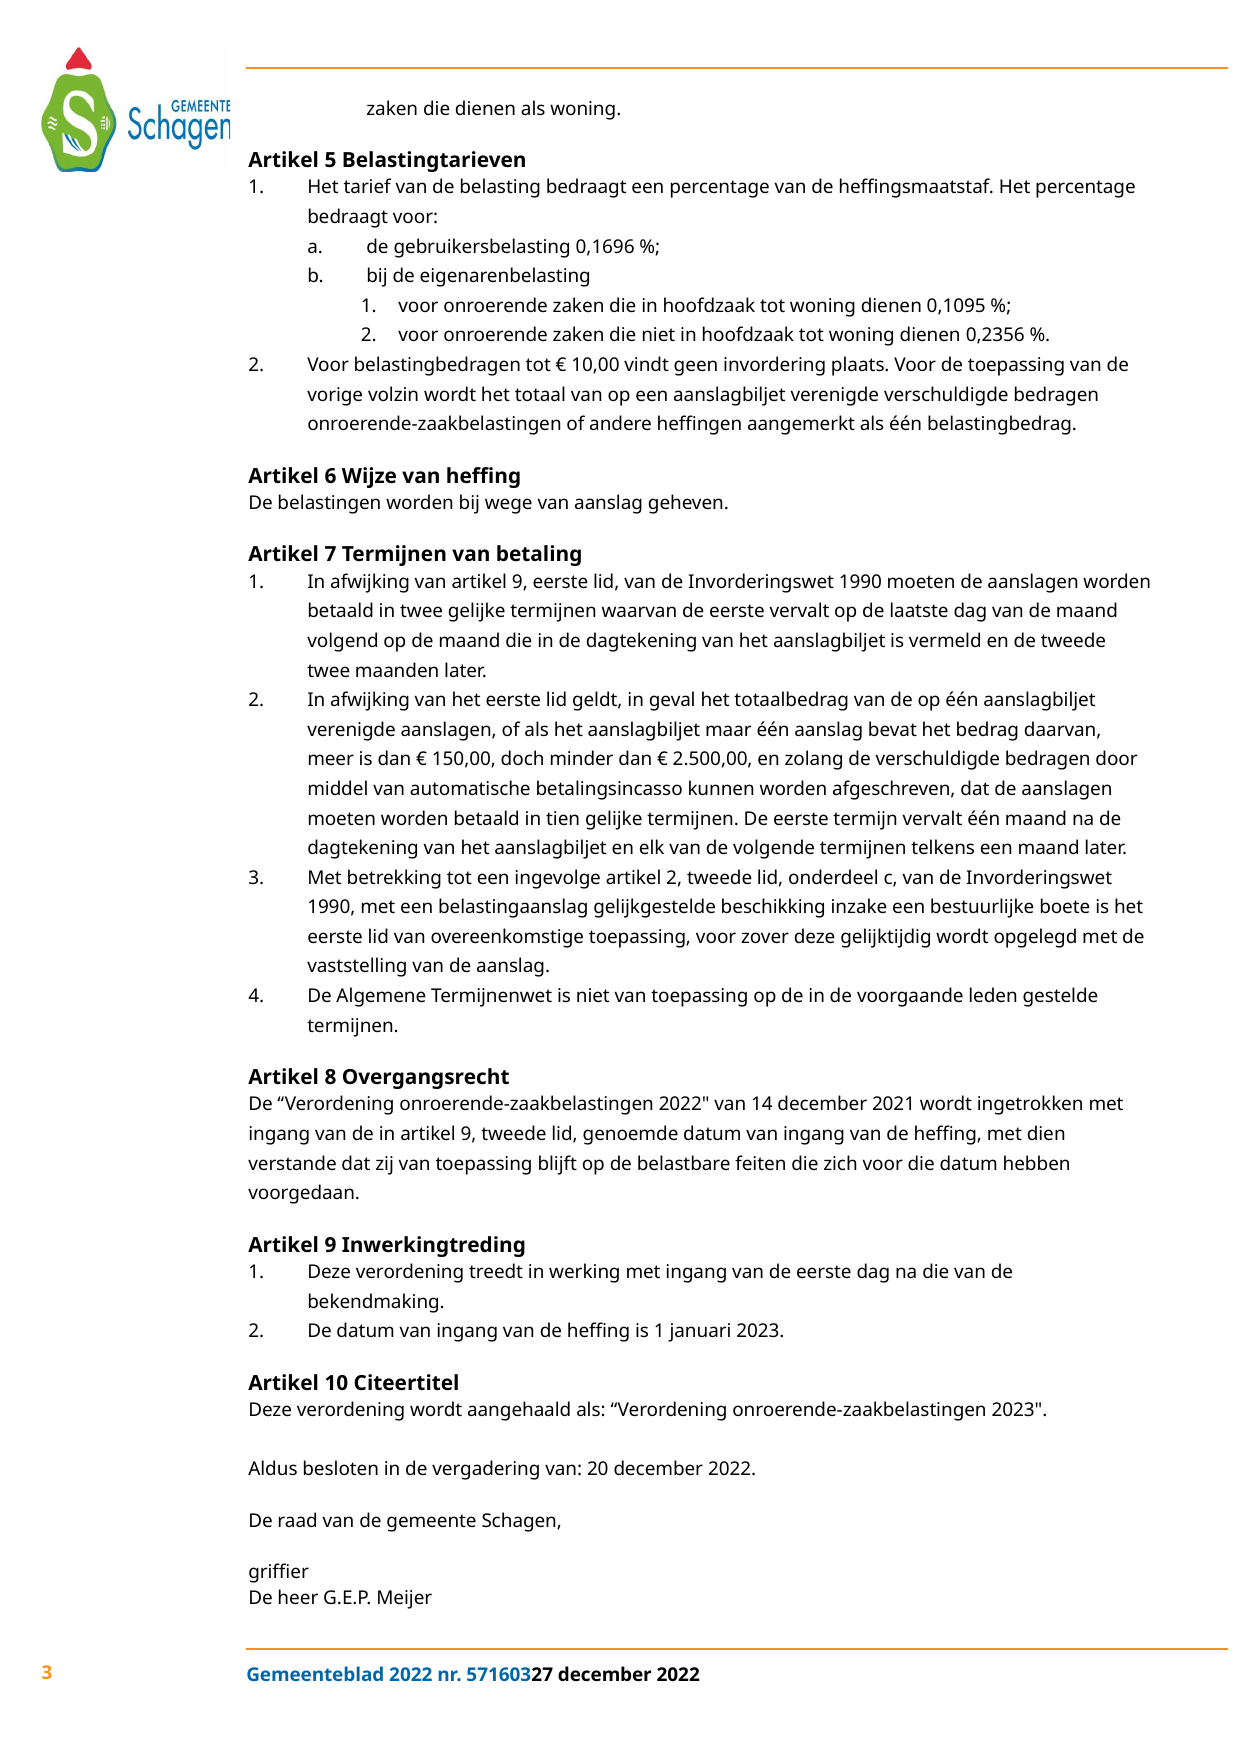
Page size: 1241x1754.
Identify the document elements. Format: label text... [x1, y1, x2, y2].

text Aldus besloten in de vergadering van: 20 december 2022. [248, 1455, 1152, 1481]
list bij de eigenarenbelasting [307, 262, 1152, 288]
list In afwijking van het eerste lid geldt, in geval het totaalbedrag van de op één aanslagbiljet verenigde aanslagen, of als het aanslagbiljet maar één aanslag bevat het bedrag daarvan, meer is dan € 150,00, doch minder dan € 2.500,00, en zolang de verschuldigde bedragen door middel van automatische betalingsincasso kunnen worden afgeschreven, dat de aanslagen moeten worden betaald in tien gelijke termijnen. De eerste termijn vervalt één maand na de dagtekening van het aanslagbiljet en elk van de volgende termijnen telkens een maand later. [248, 686, 1152, 860]
list De datum van ingang van de heffing is 1 januari 2023. [248, 1317, 1152, 1343]
text Artikel 8 Overgangsrecht [248, 1062, 1152, 1091]
list De Algemene Termijnenwet is niet van toepassing op de in de voorgaande leden gestelde termijnen. [248, 982, 1152, 1037]
list Het tarief van de belasting bedraagt een percentage van de heffingsmaatstaf. Het percentage bedraagt voor: [248, 174, 1152, 229]
list de gebruikersbelasting 0,1696 %; [307, 233, 1152, 258]
list Met betrekking tot een ingevolge artikel 2, tweede lid, onderdeel c, van de Invorderingswet 1990, met een belastingaanslag gelijkgestelde beschikking inzake een bestuurlijke boete is het eerste lid van overeenkomstige toepassing, voor zover deze gelijktijdig wordt opgelegd met de vaststelling van de aanslag. [248, 864, 1152, 978]
text De “Verordening onroerende-zaakbelastingen 2022" van 14 december 2021 wordt ingetrokken met ingang van de in artikel 9, tweede lid, genoemde datum van ingang van de heffing, met dien verstande dat zij van toepassing blijft op de belastbare feiten die zich voor die datum hebben voorgedaan. [248, 1091, 1152, 1205]
list Voor belastingbedragen tot € 10,00 vindt geen invordering plaats. Voor de toepassing van de vorige volzin wordt het totaal van op een aanslagbiljet verenigde verschuldigde bedragen onroerende-zaakbelastingen of andere heffingen aangemerkt als één belastingbedrag. [248, 351, 1152, 436]
text Artikel 5 Belastingtarieven [248, 145, 1152, 174]
text De belastingen worden bij wege van aanslag geheven. [248, 489, 1152, 515]
text De raad van de gemeente Schagen, [248, 1507, 1152, 1533]
list Deze verordening treedt in werking met ingang van de eerste dag na die van de bekendmaking. [248, 1258, 1152, 1313]
text Deze verordening wordt aangehaald als: “Verordening onroerende-zaakbelastingen 2023". [248, 1396, 1152, 1422]
list voor onroerende zaken die in hoofdzaak tot woning dienen 0,1095 %; [361, 292, 1152, 318]
text Artikel 6 Wijze van heffing [248, 461, 1152, 489]
list In afwijking van artikel 9, eerste lid, van de Invorderingswet 1990 moeten de aanslagen worden betaald in twee gelijke termijnen waarvan de eerste vervalt op de laatste dag van de maand volgend op de maand die in de dagtekening van het aanslagbiljet is vermeld en de tweede twee maanden later. [248, 568, 1152, 682]
picture [41, 47, 231, 172]
text griffier [248, 1558, 1152, 1584]
list voor onroerende zaken die niet in hoofdzaak tot woning dienen 0,2356 %. [361, 322, 1152, 347]
text Artikel 9 Inwerkingtreding [248, 1230, 1152, 1258]
list zaken die dienen als woning. [307, 95, 1152, 121]
text De heer G.E.P. Meijer [248, 1584, 1152, 1610]
text Artikel 7 Termijnen van betaling [248, 539, 1152, 568]
text Artikel 10 Citeertitel [248, 1368, 1152, 1396]
